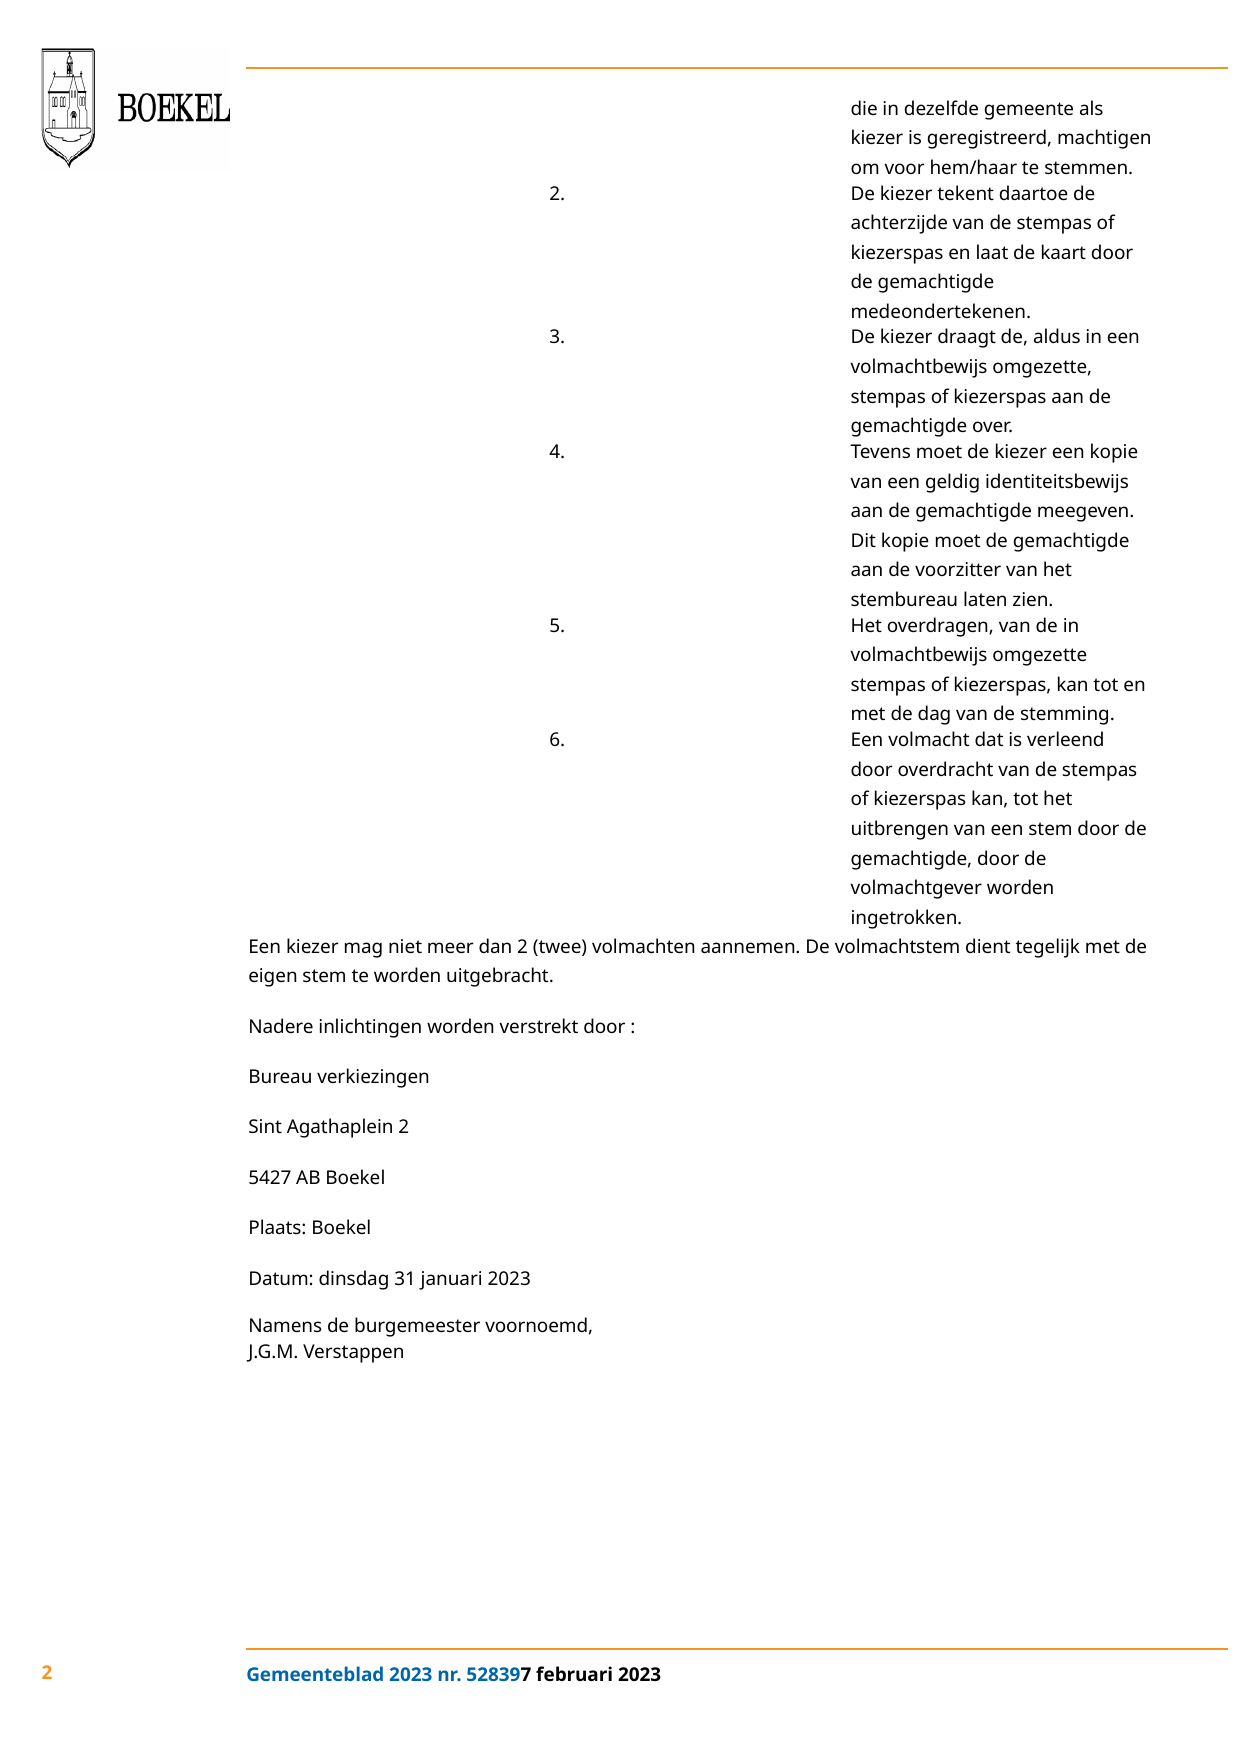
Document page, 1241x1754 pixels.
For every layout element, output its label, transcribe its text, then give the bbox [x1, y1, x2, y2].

table_cell 3. [549, 324, 850, 438]
table_cell Tevens moet de kiezer een kopie van een geldig identiteitsbewijs aan de gemachtigde meegeven. Dit kopie moet de gemachtigde aan de voorzitter van het stembureau laten zien. [850, 438, 1152, 612]
picture [41, 47, 231, 172]
table_cell die in dezelfde gemeente als kiezer is geregistreerd, machtigen om voor hem/haar te stemmen. [850, 95, 1152, 180]
table_cell 2. [549, 180, 850, 324]
table_cell 4. [549, 438, 850, 612]
text Plaats: Boekel [248, 1214, 1152, 1240]
table_cell [248, 180, 549, 324]
table_cell De kiezer tekent daartoe de achterzijde van de stempas of kiezerspas en laat de kaart door de gemachtigde medeondertekenen. [850, 180, 1152, 324]
table_cell Een volmacht dat is verleend door overdracht van de stempas of kiezerspas kan, tot het uitbrengen van een stem door de gemachtigde, door de volmachtgever worden ingetrokken. [850, 726, 1152, 929]
table_cell De kiezer draagt de, aldus in een volmachtbewijs omgezette, stempas of kiezerspas aan de gemachtigde over. [850, 324, 1152, 438]
text Een kiezer mag niet meer dan 2 (twee) volmachten aannemen. De volmachtstem dient tegelijk met de eigen stem te worden uitgebracht. [248, 933, 1152, 988]
table_cell [248, 438, 549, 612]
table_cell [248, 95, 549, 180]
table_cell [248, 726, 549, 929]
text Namens de burgemeester voornoemd, [248, 1313, 1152, 1338]
table_cell [248, 612, 549, 726]
text Bureau verkiezingen [248, 1063, 1152, 1089]
text Datum: dinsdag 31 januari 2023 [248, 1265, 1152, 1291]
text Nadere inlichtingen worden verstrekt door : [248, 1013, 1152, 1038]
table_cell [248, 324, 549, 438]
table_cell Het overdragen, van de in volmachtbewijs omgezette stempas of kiezerspas, kan tot en met de dag van de stemming. [850, 612, 1152, 726]
text J.G.M. Verstappen [248, 1338, 1152, 1364]
table_cell [549, 95, 850, 180]
table_cell 6. [549, 726, 850, 929]
text 5427 AB Boekel [248, 1164, 1152, 1190]
text Sint Agathaplein 2 [248, 1114, 1152, 1139]
table_cell 5. [549, 612, 850, 726]
